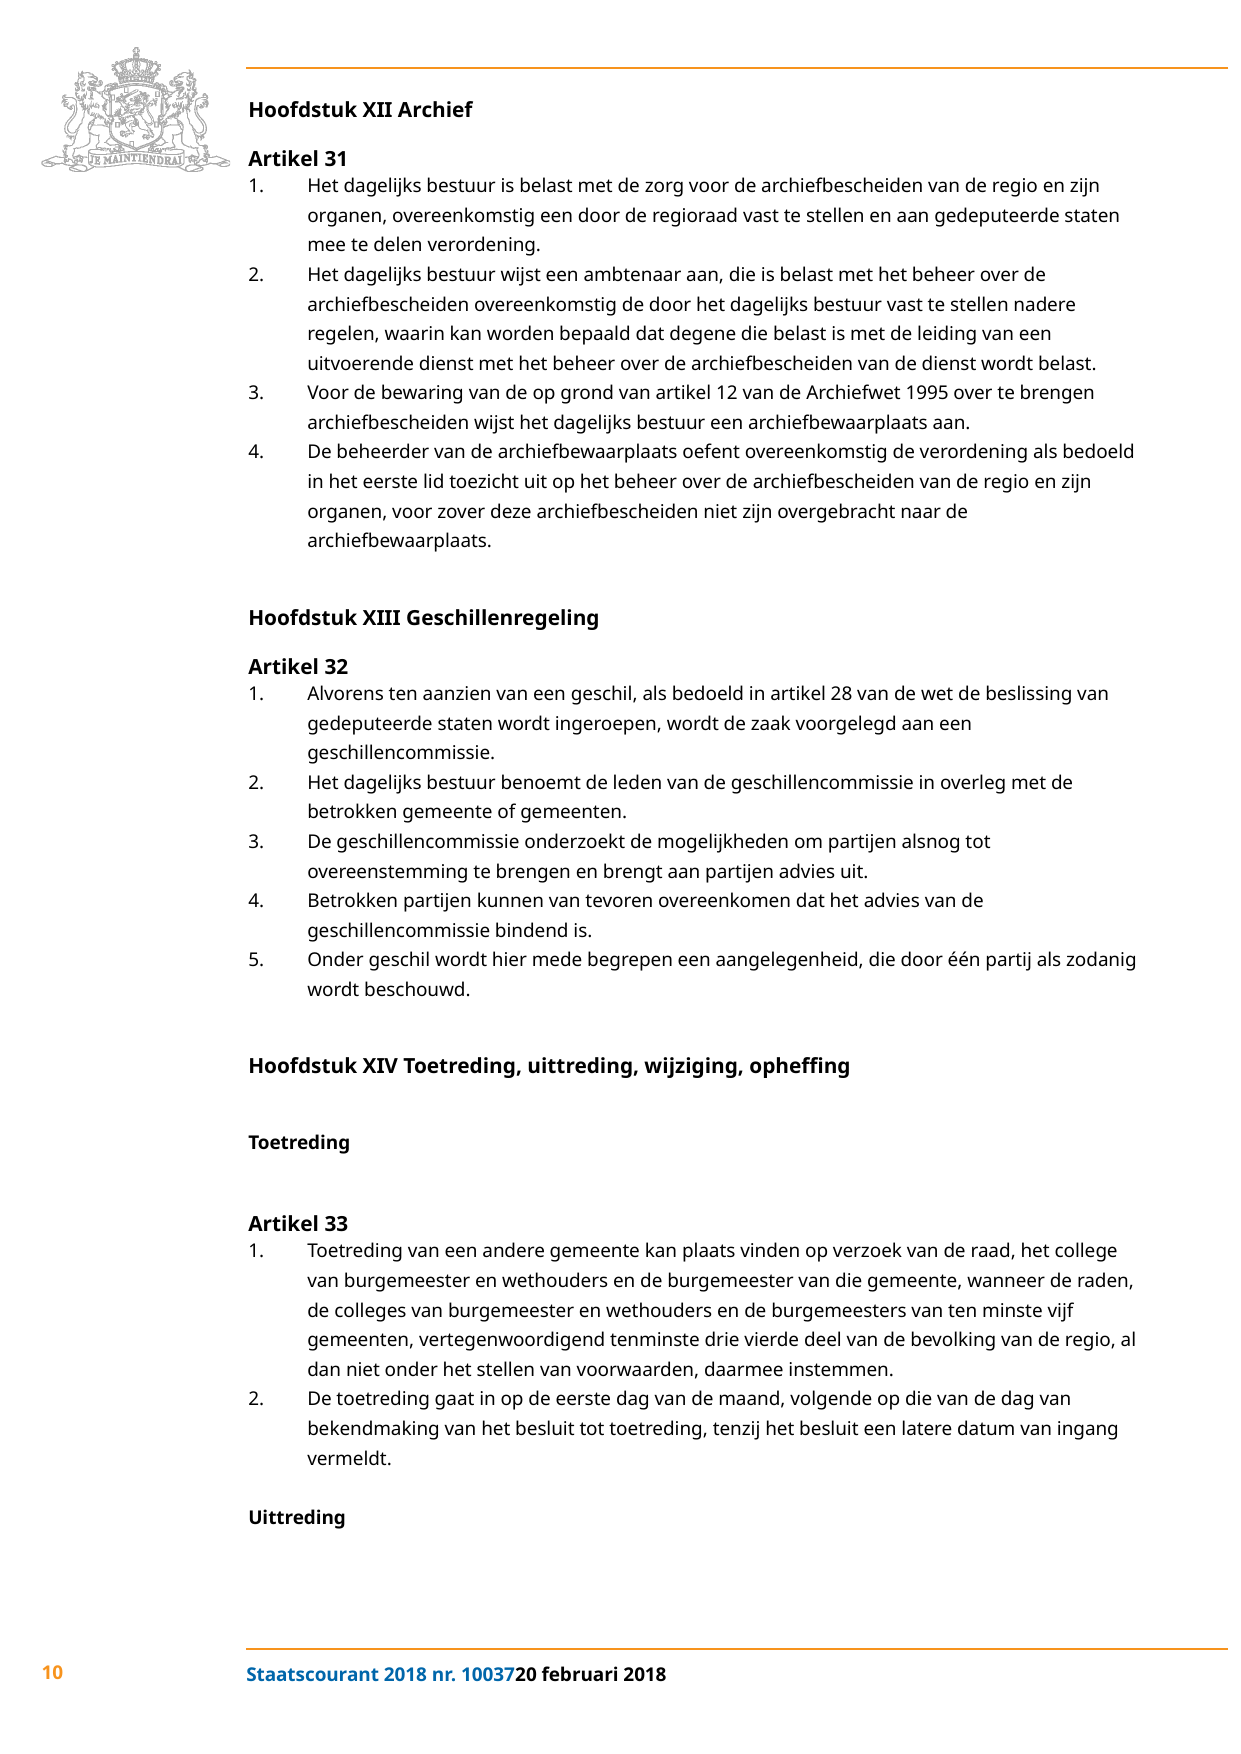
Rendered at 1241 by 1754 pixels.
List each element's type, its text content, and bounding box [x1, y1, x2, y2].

text Artikel 31 [248, 144, 1152, 172]
list Toetreding van een andere gemeente kan plaats vinden op verzoek van de raad, het college van burgemeester en wethouders en de burgemeester van die gemeente, wanneer de raden, de colleges van burgemeester en wethouders en de burgemeesters van ten minste vijf gemeenten, vertegenwoordigend tenminste drie vierde deel van de bevolking van de regio, al dan niet onder het stellen van voorwaarden, daarmee instemmen. [248, 1238, 1152, 1382]
text Uittreding [248, 1504, 1152, 1529]
text Artikel 33 [248, 1209, 1152, 1238]
text Artikel 32 [248, 652, 1152, 680]
list Onder geschil wordt hier mede begrepen een aangelegenheid, die door één partij als zodanig wordt beschouwd. [248, 947, 1152, 1002]
list Het dagelijks bestuur wijst een ambtenaar aan, die is belast met het beheer over de archiefbescheiden overeenkomstig de door het dagelijks bestuur vast te stellen nadere regelen, waarin kan worden bepaald dat degene die belast is met de leiding van een uitvoerende dienst met het beheer over de archiefbescheiden van de dienst wordt belast. [248, 261, 1152, 376]
list Betrokken partijen kunnen van tevoren overeenkomen dat het advies van de geschillencommissie bindend is. [248, 887, 1152, 943]
list Voor de bewaring van de op grond van artikel 12 van de Archiefwet 1995 over te brengen archiefbescheiden wijst het dagelijks bestuur een archiefbewaarplaats aan. [248, 379, 1152, 435]
text Hoofdstuk XIII Geschillenregeling [248, 603, 1152, 631]
list Het dagelijks bestuur is belast met de zorg voor de archiefbescheiden van de regio en zijn organen, overeenkomstig een door de regioraad vast te stellen en aan gedeputeerde staten mee te delen verordening. [248, 172, 1152, 257]
list Alvorens ten aanzien van een geschil, als bedoeld in artikel 28 van de wet de beslissing van gedeputeerde staten wordt ingeroepen, wordt de zaak voorgelegd aan een geschillencommissie. [248, 680, 1152, 765]
list De beheerder van de archiefbewaarplaats oefent overeenkomstig de verordening als bedoeld in het eerste lid toezicht uit op het beheer over de archiefbescheiden van de regio en zijn organen, voor zover deze archiefbescheiden niet zijn overgebracht naar de archiefbewaarplaats. [248, 439, 1152, 553]
list De geschillencommissie onderzoekt de mogelijkheden om partijen alsnog tot overeenstemming te brengen en brengt aan partijen advies uit. [248, 828, 1152, 884]
picture [41, 47, 231, 172]
text Hoofdstuk XII Archief [248, 95, 1152, 123]
text Toetreding [248, 1129, 1152, 1155]
text Hoofdstuk XIV Toetreding, uittreding, wijziging, opheffing [248, 1051, 1152, 1080]
list Het dagelijks bestuur benoemt de leden van de geschillencommissie in overleg met de betrokken gemeente of gemeenten. [248, 769, 1152, 824]
list De toetreding gaat in op de eerste dag van de maand, volgende op die van de dag van bekendmaking van het besluit tot toetreding, tenzij het besluit een latere datum van ingang vermeldt. [248, 1386, 1152, 1470]
